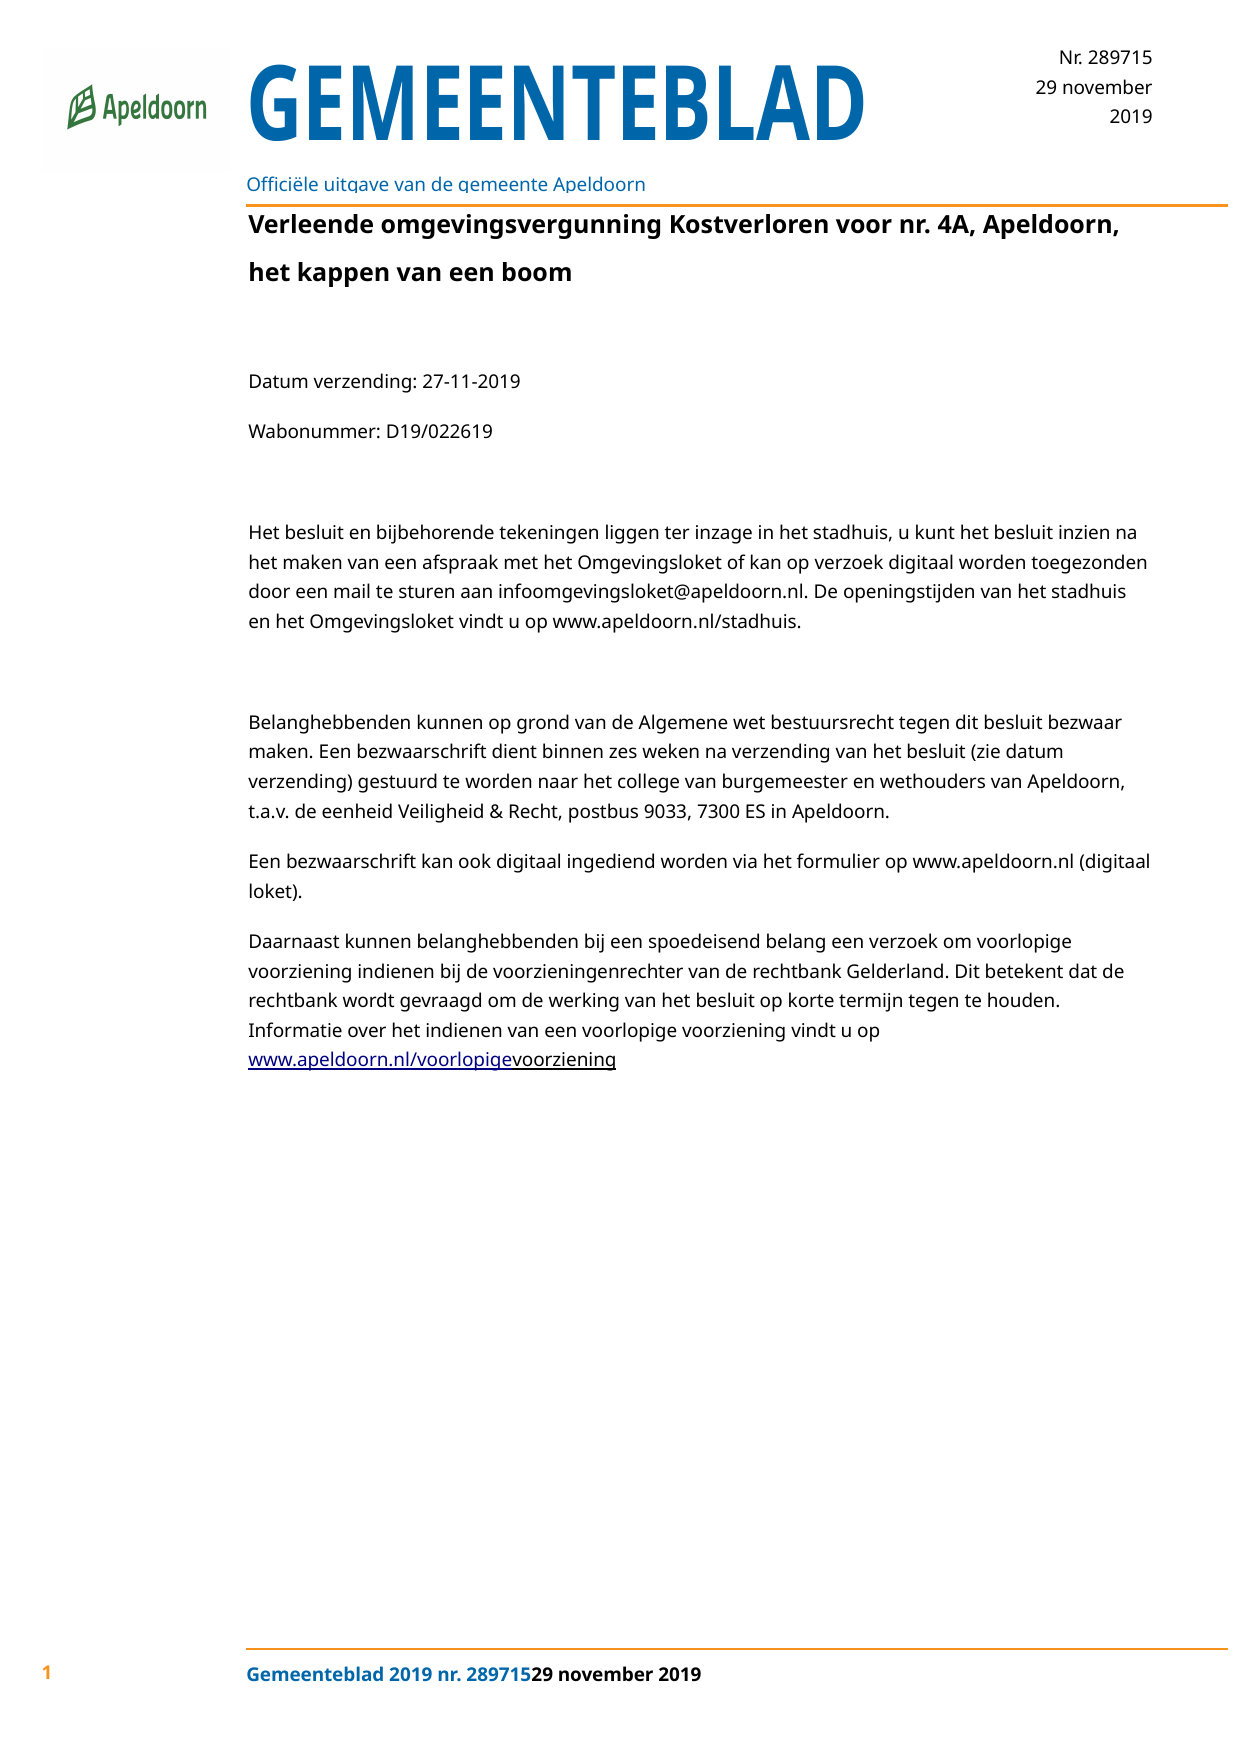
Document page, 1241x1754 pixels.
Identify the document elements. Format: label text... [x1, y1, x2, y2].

text Datum verzending: 27-11-2019 [248, 368, 1152, 394]
text Een bezwaarschrift kan ook digitaal ingediend worden via het formulier op www.apeldoorn.nl (digitaal loket). [248, 848, 1152, 904]
text Verleende omgevingsvergunning Kostverloren voor nr. 4A, Apeldoorn, het kappen van een boom [248, 207, 1152, 288]
picture [41, 47, 231, 172]
text Belanghebbenden kunnen op grond van de Algemene wet bestuursrecht tegen dit besluit bezwaar maken. Een bezwaarschrift dient binnen zes weken na verzending van het besluit (zie datum verzending) gestuurd te worden naar het college van burgemeester en wethouders van Apeldoorn, t.a.v. de eenheid Veiligheid & Recht, postbus 9033, 7300 ES in Apeldoorn. [248, 709, 1152, 824]
text Het besluit en bijbehorende tekeningen liggen ter inzage in het stadhuis, u kunt het besluit inzien na het maken van een afspraak met het Omgevingsloket of kan op verzoek digitaal worden toegezonden door een mail te sturen aan infoomgevingsloket@apeldoorn.nl. De openingstijden van het stadhuis en het Omgevingsloket vindt u op www.apeldoorn.nl/stadhuis. [248, 519, 1152, 634]
text Wabonummer: D19/022619 [248, 419, 1152, 444]
text Daarnaast kunnen belanghebbenden bij een spoedeisend belang een verzoek om voorlopige voorziening indienen bij de voorzieningenrechter van de rechtbank Gelderland. Dit betekent dat de rechtbank wordt gevraagd om de werking van het besluit op korte termijn tegen te houden. Informatie over het indienen van een voorlopige voorziening vindt u op www.apeldoorn.nl/voorlopigevoorziening [248, 928, 1152, 1072]
